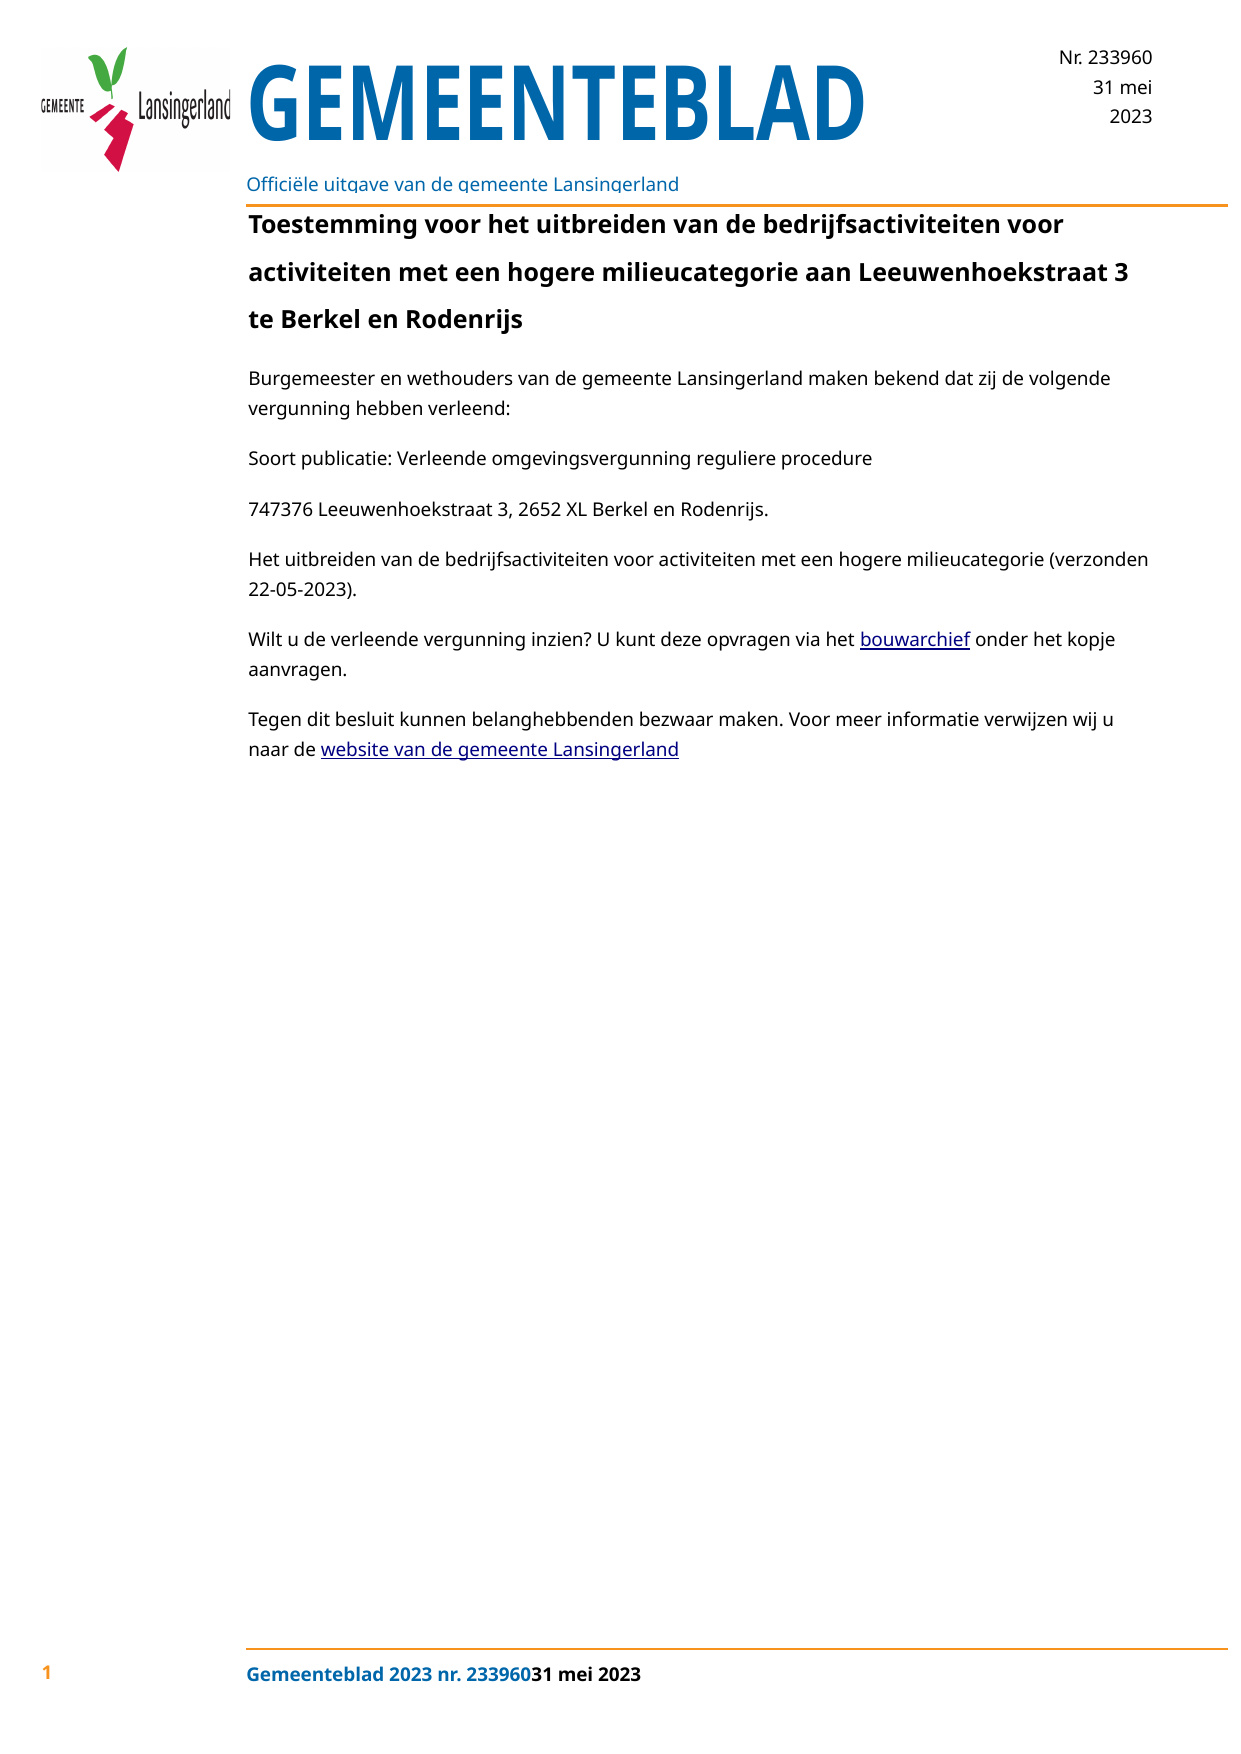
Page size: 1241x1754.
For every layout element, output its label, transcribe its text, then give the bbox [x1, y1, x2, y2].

text Burgemeester en wethouders van de gemeente Lansingerland maken bekend dat zij de volgende vergunning hebben verleend: [248, 366, 1152, 421]
text Het uitbreiden van de bedrijfsactiviteiten voor activiteiten met een hogere milieucategorie (verzonden 22-05-2023). [248, 546, 1152, 602]
picture [41, 47, 231, 172]
text Tegen dit besluit kunnen belanghebbenden bezwaar maken. Voor meer informatie verwijzen wij u naar de website van de gemeente Lansingerland [248, 706, 1152, 762]
text 747376 Leeuwenhoekstraat 3, 2652 XL Berkel en Rodenrijs. [248, 496, 1152, 522]
text Toestemming voor het uitbreiden van de bedrijfsactiviteiten voor activiteiten met een hogere milieucategorie aan Leeuwenhoekstraat 3 te Berkel en Rodenrijs [248, 207, 1152, 336]
text Wilt u de verleende vergunning inzien? U kunt deze opvragen via het bouwarchief onder het kopje aanvragen. [248, 626, 1152, 682]
text Soort publicatie: Verleende omgevingsvergunning reguliere procedure [248, 446, 1152, 471]
